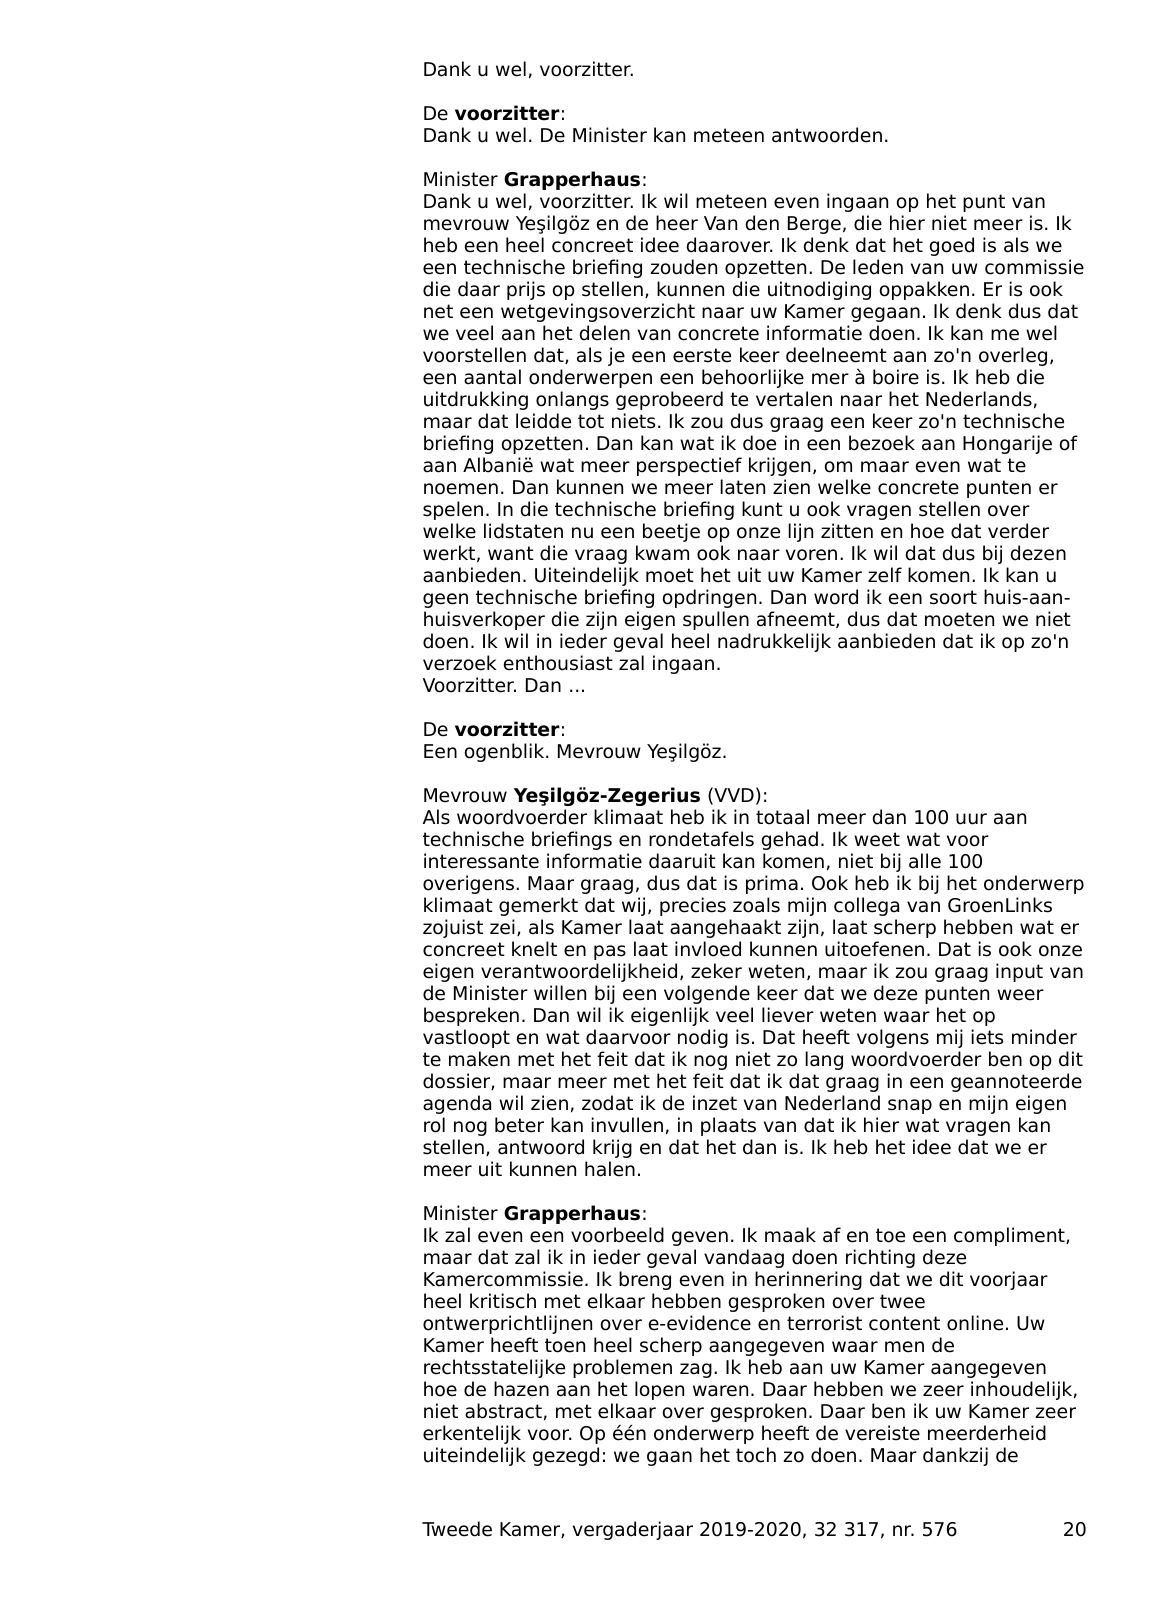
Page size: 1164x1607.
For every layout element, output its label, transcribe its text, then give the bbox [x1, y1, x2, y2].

text Dank u wel, voorzitter. Ik wil meteen even ingaan op het punt van mevrouw Yeşilgöz en de heer Van den Berge, die hier niet meer is. Ik heb een heel concreet idee daarover. Ik denk dat het goed is als we een technische briefing zouden opzetten. De leden van uw commissie die daar prijs op stellen, kunnen die uitnodiging oppakken. Er is ook net een wetgevingsoverzicht naar uw Kamer gegaan. Ik denk dus dat we veel aan het delen van concrete informatie doen. Ik kan me wel voorstellen dat, als je een eerste keer deelneemt aan zo'n overleg, een aantal onderwerpen een behoorlijke mer à boire is. Ik heb die uitdrukking onlangs geprobeerd te vertalen naar het Nederlands, maar dat leidde tot niets. Ik zou dus graag een keer zo'n technische briefing opzetten. Dan kan wat ik doe in een bezoek aan Hongarije of aan Albanië wat meer perspectief krijgen, om maar even wat te noemen. Dan kunnen we meer laten zien welke concrete punten er spelen. In die technische briefing kunt u ook vragen stellen over welke lidstaten nu een beetje op onze lijn zitten en hoe dat verder werkt, want die vraag kwam ook naar voren. Ik wil dat dus bij dezen aanbieden. Uiteindelijk moet het uit uw Kamer zelf komen. Ik kan u geen technische briefing opdringen. Dan word ik een soort huis-aan-huisverkoper die zijn eigen spullen afneemt, dus dat moeten we niet doen. Ik wil in ieder geval heel nadrukkelijk aanbieden dat ik op zo'n verzoek enthousiast zal ingaan. [422, 191, 1087, 675]
text Als woordvoerder klimaat heb ik in totaal meer dan 100 uur aan technische briefings en rondetafels gehad. Ik weet wat voor interessante informatie daaruit kan komen, niet bij alle 100 overigens. Maar graag, dus dat is prima. Ook heb ik bij het onderwerp klimaat gemerkt dat wij, precies zoals mijn collega van GroenLinks zojuist zei, als Kamer laat aangehaakt zijn, laat scherp hebben wat er concreet knelt en pas laat invloed kunnen uitoefenen. Dat is ook onze eigen verantwoordelijkheid, zeker weten, maar ik zou graag input van de Minister willen bij een volgende keer dat we deze punten weer bespreken. Dan wil ik eigenlijk veel liever weten waar het op vastloopt en wat daarvoor nodig is. Dat heeft volgens mij iets minder te maken met het feit dat ik nog niet zo lang woordvoerder ben op dit dossier, maar meer met het feit dat ik dat graag in een geannoteerde agenda wil zien, zodat ik de inzet van Nederland snap en mijn eigen rol nog beter kan invullen, in plaats van dat ik hier wat vragen kan stellen, antwoord krijg en dat het dan is. Ik heb het idee dat we er meer uit kunnen halen. [422, 807, 1087, 1181]
text Mevrouw Yeşilgöz-Zegerius (VVD): [422, 785, 1087, 807]
text Dank u wel, voorzitter. [422, 59, 1087, 81]
text De voorzitter: [422, 103, 1087, 125]
text Voorzitter. Dan ... [422, 675, 1087, 697]
text Dank u wel. De Minister kan meteen antwoorden. [422, 125, 1087, 147]
text Minister Grapperhaus: [422, 169, 1087, 191]
text De voorzitter: [422, 719, 1087, 741]
text Minister Grapperhaus: [422, 1203, 1087, 1225]
text Ik zal even een voorbeeld geven. Ik maak af en toe een compliment, maar dat zal ik in ieder geval vandaag doen richting deze Kamercommissie. Ik breng even in herinnering dat we dit voorjaar heel kritisch met elkaar hebben gesproken over twee ontwerprichtlijnen over e-evidence en terrorist content online. Uw Kamer heeft toen heel scherp aangegeven waar men de rechtsstatelijke problemen zag. Ik heb aan uw Kamer aangegeven hoe de hazen aan het lopen waren. Daar hebben we zeer inhoudelijk, niet abstract, met elkaar over gesproken. Daar ben ik uw Kamer zeer erkentelijk voor. Op één onderwerp heeft de vereiste meerderheid uiteindelijk gezegd: we gaan het toch zo doen. Maar dankzij de [422, 1225, 1087, 1467]
text Een ogenblik. Mevrouw Yeşilgöz. [422, 741, 1087, 763]
